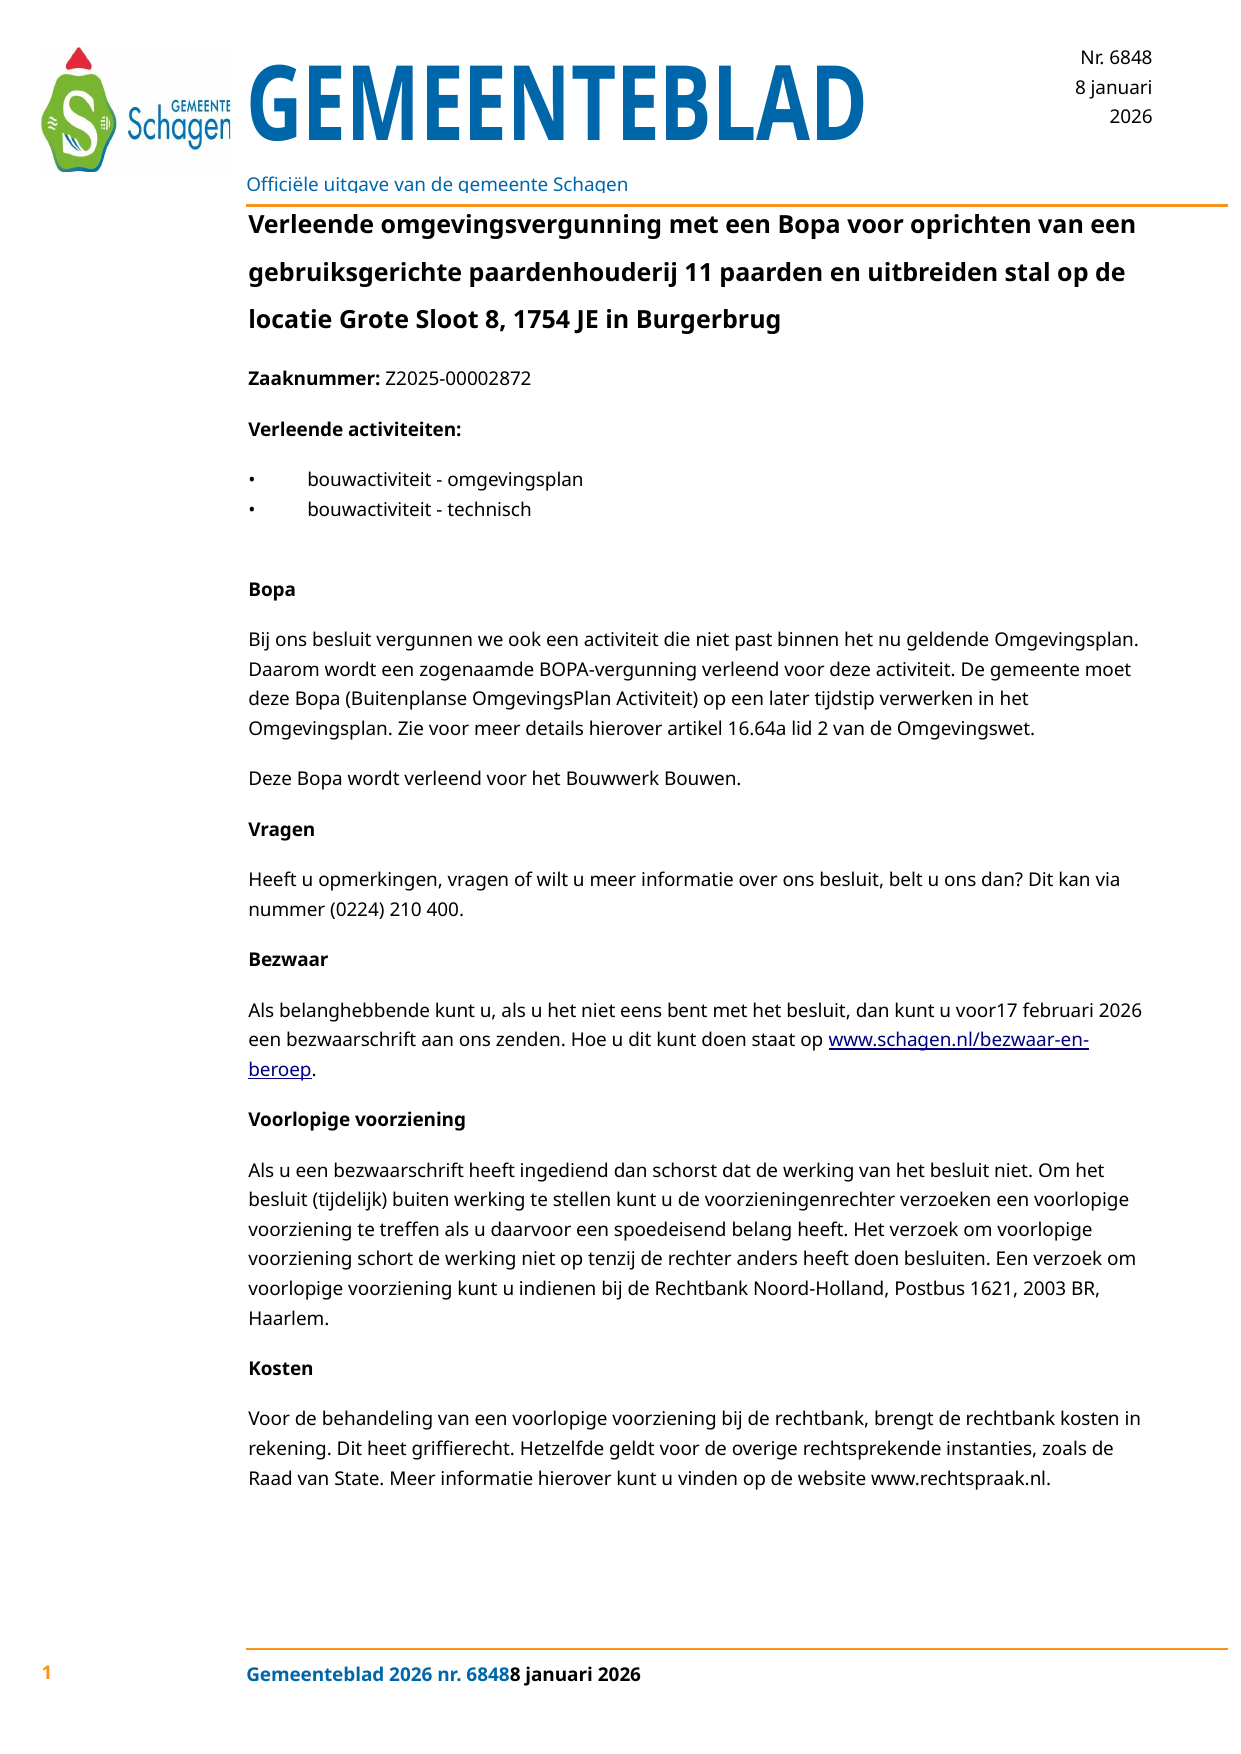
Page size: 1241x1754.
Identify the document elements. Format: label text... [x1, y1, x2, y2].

text Deze Bopa wordt verleend voor het Bouwwerk Bouwen. [248, 766, 1152, 791]
text Verleende activiteiten: [248, 416, 1152, 442]
list bouwactiviteit - omgevingsplan [248, 466, 1152, 492]
picture [41, 47, 231, 172]
text Bij ons besluit vergunnen we ook een activiteit die niet past binnen het nu geldende Omgevingsplan. Daarom wordt een zogenaamde BOPA-vergunning verleend voor deze activiteit. De gemeente moet deze Bopa (Buitenplanse OmgevingsPlan Activiteit) op een later tijdstip verwerken in het Omgevingsplan. Zie voor meer details hierover artikel 16.64a lid 2 van de Omgevingswet. [248, 626, 1152, 741]
text Als u een bezwaarschrift heeft ingediend dan schorst dat de werking van het besluit niet. Om het besluit (tijdelijk) buiten werking te stellen kunt u de voorzieningenrechter verzoeken een voorlopige voorziening te treffen als u daarvoor een spoedeisend belang heeft. Het verzoek om voorlopige voorziening schort de werking niet op tenzij de rechter anders heeft doen besluiten. Een verzoek om voorlopige voorziening kunt u indienen bij de Rechtbank Noord-Holland, Postbus 1621, 2003 BR, Haarlem. [248, 1157, 1152, 1330]
text Verleende omgevingsvergunning met een Bopa voor oprichten van een gebruiksgerichte paardenhouderij 11 paarden en uitbreiden stal op de locatie Grote Sloot 8, 1754 JE in Burgerbrug [248, 207, 1152, 336]
text Heeft u opmerkingen, vragen of wilt u meer informatie over ons besluit, belt u ons dan? Dit kan via nummer (0224) 210 400. [248, 866, 1152, 922]
text Als belanghebbende kunt u, als u het niet eens bent met het besluit, dan kunt u voor17 februari 2026 een bezwaarschrift aan ons zenden. Hoe u dit kunt doen staat op www.schagen.nl/bezwaar-en-beroep. [248, 997, 1152, 1082]
text Kosten [248, 1355, 1152, 1381]
text Vragen [248, 816, 1152, 842]
list bouwactiviteit - technisch [248, 496, 1152, 522]
text Zaaknummer: Z2025-00002872 [248, 366, 1152, 391]
text Bezwaar [248, 946, 1152, 972]
text Bopa [248, 576, 1152, 602]
text Voorlopige voorziening [248, 1106, 1152, 1132]
text Voor de behandeling van een voorlopige voorziening bij de rechtbank, brengt de rechtbank kosten in rekening. Dit heet griffierecht. Hetzelfde geldt voor de overige rechtsprekende instanties, zoals de Raad van State. Meer informatie hierover kunt u vinden op de website www.rechtspraak.nl. [248, 1406, 1152, 1490]
